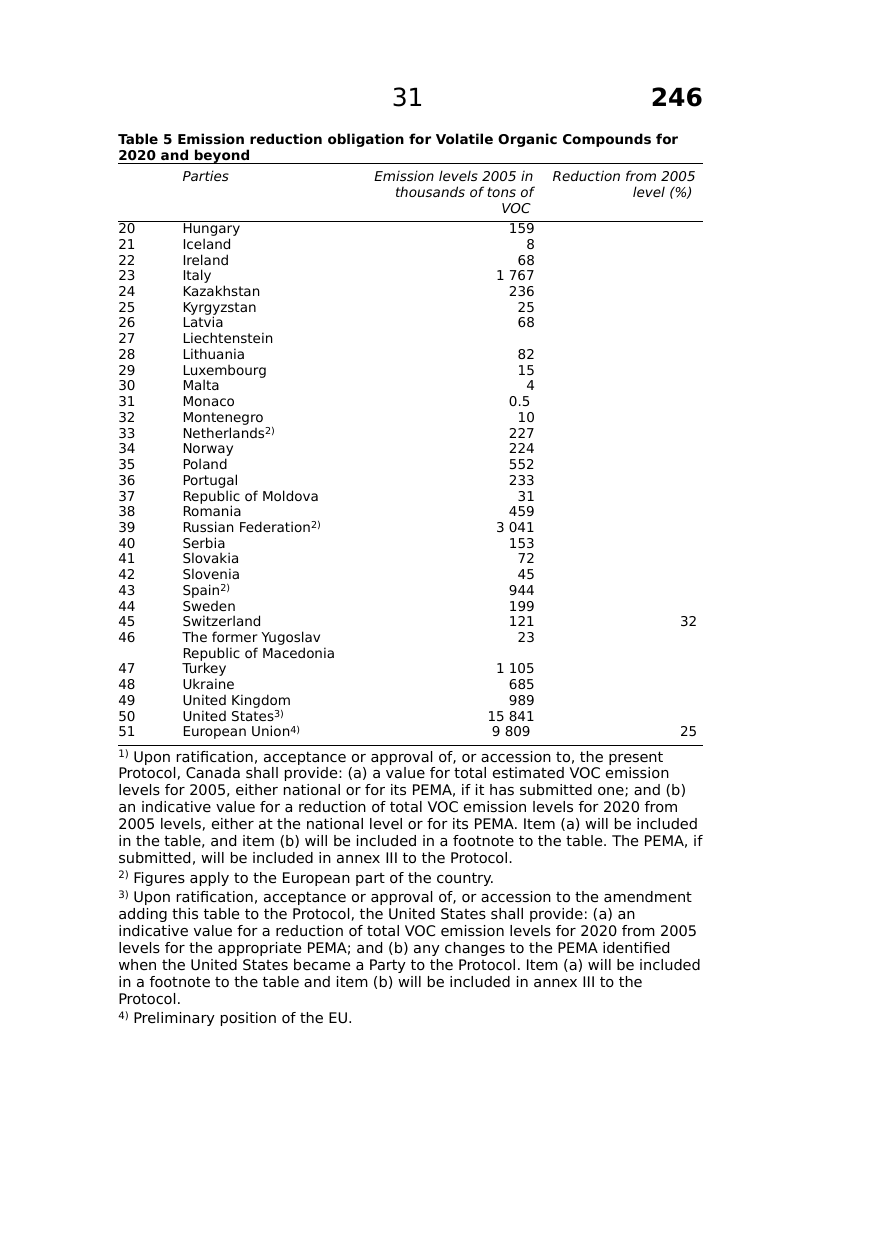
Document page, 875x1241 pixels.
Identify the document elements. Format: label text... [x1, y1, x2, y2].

table_cell [540, 473, 703, 488]
table_cell 45 [118, 614, 176, 630]
table_cell [540, 441, 703, 457]
table_cell 9 809 [364, 724, 540, 745]
table_cell Slovenia [176, 567, 363, 583]
table_cell Hungary [176, 222, 363, 237]
table_cell [540, 677, 703, 693]
table_cell Sweden [176, 599, 363, 614]
table_cell Parties [176, 164, 363, 221]
table_cell 32 [118, 410, 176, 425]
table_cell [540, 331, 703, 347]
table_cell 51 [118, 724, 176, 745]
table_cell [540, 709, 703, 724]
table_cell Monaco [176, 394, 363, 410]
table_cell 24 [118, 284, 176, 299]
table_cell 224 [364, 441, 540, 457]
table_cell Romania [176, 504, 363, 520]
table_cell 37 [118, 488, 176, 504]
table_cell Spain2) [176, 583, 363, 598]
table_cell 36 [118, 473, 176, 488]
table_cell 72 [364, 551, 540, 567]
table_cell 46 [118, 630, 176, 661]
table_cell [540, 425, 703, 441]
table_cell 31 [118, 394, 176, 410]
table_cell [540, 268, 703, 284]
table_cell 1 767 [364, 268, 540, 284]
table_cell 233 [364, 473, 540, 488]
table_cell 68 [364, 315, 540, 331]
table_cell [540, 551, 703, 567]
table_cell Liechtenstein [176, 331, 363, 347]
table_cell Latvia [176, 315, 363, 331]
table_cell 47 [118, 661, 176, 677]
table_cell 23 [118, 268, 176, 284]
table_cell 40 [118, 536, 176, 551]
table_cell 20 [118, 222, 176, 237]
table_cell [540, 567, 703, 583]
table_cell 27 [118, 331, 176, 347]
table_cell [540, 488, 703, 504]
table_cell 44 [118, 599, 176, 614]
table_cell [540, 347, 703, 362]
table_cell 31 [364, 488, 540, 504]
table_cell 26 [118, 315, 176, 331]
table_cell 1) Upon ratification, acceptance or approval of, or accession to, the present Protocol, Canada shall provide: (a) a value for total estimated VOC emission levels for 2005, either national or for its PEMA, if it has submitted one; and (b) an indicative value for a reduction of total VOC emission levels for 2020 from 2005 levels, either at the national level or for its PEMA. Item (a) will be included in the table, and item (b) will be included in a footnote to the table. The PEMA, if submitted, will be included in annex III to the Protocol. 2) Figures apply to the European part of the country. 3) Upon ratification, acceptance or approval of, or accession to the amendment adding this table to the Protocol, the United States shall provide: (a) an indicative value for a reduction of total VOC emission levels for 2020 from 2005 levels for the appropriate PEMA; and (b) any changes to the PEMA identified when the United States became a Party to the Protocol. Item (a) will be included in a footnote to the table and item (b) will be included in annex III to the Protocol. 4) Preliminary position of the EU. [118, 746, 703, 1027]
table_cell The former Yugoslav Republic of Macedonia [176, 630, 363, 661]
table_cell 42 [118, 567, 176, 583]
table_cell Kazakhstan [176, 284, 363, 299]
table_cell 15 [364, 363, 540, 378]
table_cell 39 [118, 520, 176, 536]
table_cell 199 [364, 599, 540, 614]
table_cell [540, 630, 703, 661]
table_cell [540, 520, 703, 536]
table_cell 28 [118, 347, 176, 362]
table_cell United States3) [176, 709, 363, 724]
table_cell Kyrgyzstan [176, 300, 363, 315]
table_cell 48 [118, 677, 176, 693]
table_cell Republic of Moldova [176, 488, 363, 504]
table_cell Reduction from 2005 level (%) [540, 164, 703, 221]
table_cell 685 [364, 677, 540, 693]
table_cell 21 [118, 237, 176, 252]
table_cell Portugal [176, 473, 363, 488]
table_cell 159 [364, 222, 540, 237]
table_cell Poland [176, 457, 363, 473]
table_cell 35 [118, 457, 176, 473]
table_cell Netherlands2) [176, 425, 363, 441]
table_cell 153 [364, 536, 540, 551]
table_cell [364, 331, 540, 347]
table_cell [540, 693, 703, 708]
table_cell 121 [364, 614, 540, 630]
table_cell [540, 536, 703, 551]
table_cell 45 [364, 567, 540, 583]
table_header Table 5 Emission reduction obligation for Volatile Organic Compounds for 2020 and beyond [118, 132, 703, 163]
table_cell Luxembourg [176, 363, 363, 378]
table_cell 552 [364, 457, 540, 473]
table_cell 1 105 [364, 661, 540, 677]
table_cell Italy [176, 268, 363, 284]
table_cell [540, 599, 703, 614]
table_cell 3 041 [364, 520, 540, 536]
table_cell Slovakia [176, 551, 363, 567]
table_cell [540, 457, 703, 473]
table_cell 8 [364, 237, 540, 252]
table_cell 944 [364, 583, 540, 598]
table_cell European Union4) [176, 724, 363, 745]
table_cell 4 [364, 378, 540, 394]
table_cell Ukraine [176, 677, 363, 693]
table_cell 33 [118, 425, 176, 441]
table_cell Emission levels 2005 in thousands of tons of VOC [364, 164, 540, 221]
table_cell 34 [118, 441, 176, 457]
table_cell 38 [118, 504, 176, 520]
table_cell [540, 661, 703, 677]
table_cell 22 [118, 253, 176, 268]
table_cell Ireland [176, 253, 363, 268]
table_cell [118, 164, 176, 221]
table_cell 41 [118, 551, 176, 567]
table_cell 32 [540, 614, 703, 630]
table_cell [540, 394, 703, 410]
table_cell 227 [364, 425, 540, 441]
table_cell [540, 284, 703, 299]
table_cell Malta [176, 378, 363, 394]
table_cell Lithuania [176, 347, 363, 362]
table_cell 25 [364, 300, 540, 315]
table_cell United Kingdom [176, 693, 363, 708]
table_cell 68 [364, 253, 540, 268]
table_cell [540, 504, 703, 520]
table_cell 0.5 [364, 394, 540, 410]
table_cell [540, 300, 703, 315]
table_cell [540, 583, 703, 598]
table_cell 236 [364, 284, 540, 299]
table_cell 50 [118, 709, 176, 724]
table_cell Iceland [176, 237, 363, 252]
table_cell 25 [118, 300, 176, 315]
table_cell 30 [118, 378, 176, 394]
table_cell 23 [364, 630, 540, 661]
table_cell [540, 378, 703, 394]
table_cell 43 [118, 583, 176, 598]
table_cell [540, 253, 703, 268]
table_cell Norway [176, 441, 363, 457]
table_cell [540, 222, 703, 237]
table_cell 82 [364, 347, 540, 362]
table_cell Switzerland [176, 614, 363, 630]
table_cell 10 [364, 410, 540, 425]
table_cell [540, 237, 703, 252]
table_cell [540, 410, 703, 425]
table_cell 459 [364, 504, 540, 520]
table_cell 15 841 [364, 709, 540, 724]
table_cell Russian Federation2) [176, 520, 363, 536]
table_cell 49 [118, 693, 176, 708]
table_cell 29 [118, 363, 176, 378]
table_cell [540, 363, 703, 378]
table_cell 989 [364, 693, 540, 708]
table_cell Serbia [176, 536, 363, 551]
table_cell 25 [540, 724, 703, 745]
table_cell [540, 315, 703, 331]
table_cell Montenegro [176, 410, 363, 425]
table_cell Turkey [176, 661, 363, 677]
